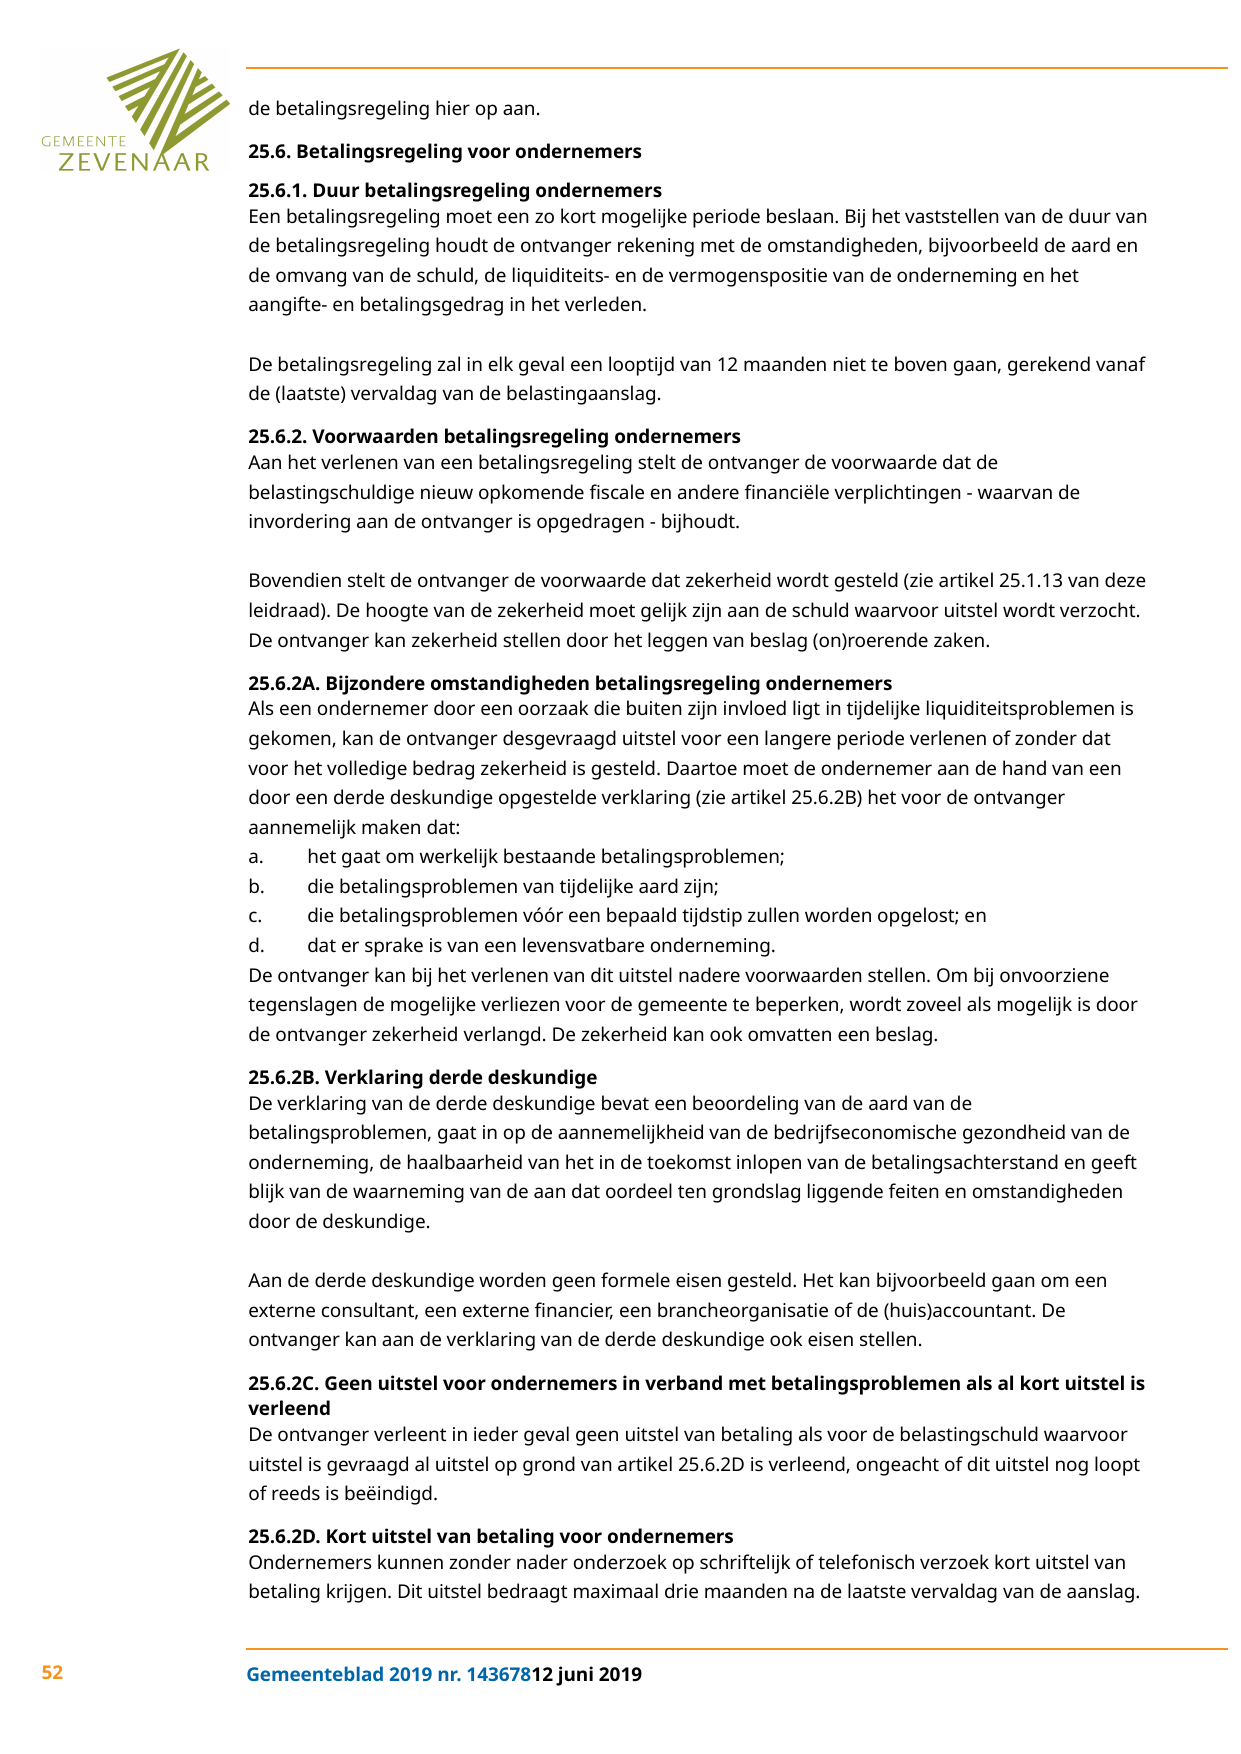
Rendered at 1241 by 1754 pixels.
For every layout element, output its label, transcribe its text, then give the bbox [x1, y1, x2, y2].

list die betalingsproblemen van tijdelijke aard zijn; [248, 873, 1152, 899]
picture [41, 47, 231, 172]
text Bovendien stelt de ontvanger de voorwaarde dat zekerheid wordt gesteld (zie artikel 25.1.13 van deze leidraad). De hoogte van de zekerheid moet gelijk zijn aan de schuld waarvoor uitstel wordt verzocht. De ontvanger kan zekerheid stellen door het leggen van beslag (on)roerende zaken. [248, 568, 1152, 652]
list dat er sprake is van een levensvatbare onderneming. [248, 932, 1152, 958]
text De ontvanger kan bij het verlenen van dit uitstel nadere voorwaarden stellen. Om bij onvoorziene tegenslagen de mogelijke verliezen voor de gemeente te beperken, wordt zoveel als mogelijk is door de ontvanger zekerheid verlangd. De zekerheid kan ook omvatten een beslag. [248, 962, 1152, 1047]
text Een betalingsregeling moet een zo kort mogelijke periode beslaan. Bij het vaststellen van de duur van de betalingsregeling houdt de ontvanger rekening met de omstandigheden, bijvoorbeeld de aard en de omvang van de schuld, de liquiditeits- en de vermogenspositie van de onderneming en het aangifte- en betalingsgedrag in het verleden. [248, 203, 1152, 317]
text Aan het verlenen van een betalingsregeling stelt de ontvanger de voorwaarde dat de belastingschuldige nieuw opkomende fiscale en andere financiële verplichtingen - waarvan de invordering aan de ontvanger is opgedragen - bijhoudt. [248, 449, 1152, 534]
text 25.6.2B. Verklaring derde deskundige [248, 1064, 1152, 1090]
text Aan de derde deskundige worden geen formele eisen gesteld. Het kan bijvoorbeeld gaan om een externe consultant, een externe financier, een brancheorganisatie of de (huis)accountant. De ontvanger kan aan de verklaring van de derde deskundige ook eisen stellen. [248, 1267, 1152, 1352]
list die betalingsproblemen vóór een bepaald tijdstip zullen worden opgelost; en [248, 903, 1152, 928]
text 25.6.2D. Kort uitstel van betaling voor ondernemers [248, 1523, 1152, 1549]
text 25.6.1. Duur betalingsregeling ondernemers [248, 177, 1152, 203]
text Ondernemers kunnen zonder nader onderzoek op schriftelijk of telefonisch verzoek kort uitstel van betaling krijgen. Dit uitstel bedraagt maximaal drie maanden na de laatste vervaldag van de aanslag. [248, 1549, 1152, 1604]
text De verklaring van de derde deskundige bevat een beoordeling van de aard van de betalingsproblemen, gaat in op de aannemelijkheid van de bedrijfseconomische gezondheid van de onderneming, de haalbaarheid van het in de toekomst inlopen van de betalingsachterstand en geeft blijk van de waarneming van de aan dat oordeel ten grondslag liggende feiten en omstandigheden door de deskundige. [248, 1090, 1152, 1234]
text De ontvanger verleent in ieder geval geen uitstel van betaling als voor de belastingschuld waarvoor uitstel is gevraagd al uitstel op grond van artikel 25.6.2D is verleend, ongeacht of dit uitstel nog loopt of reeds is beëindigd. [248, 1421, 1152, 1506]
text De betalingsregeling zal in elk geval een looptijd van 12 maanden niet te boven gaan, gerekend vanaf de (laatste) vervaldag van de belastingaanslag. [248, 351, 1152, 406]
list het gaat om werkelijk bestaande betalingsproblemen; [248, 843, 1152, 869]
text 25.6.2C. Geen uitstel voor ondernemers in verband met betalingsproblemen als al kort uitstel is verleend [248, 1370, 1152, 1421]
text 25.6. Betalingsregeling voor ondernemers [248, 138, 1152, 164]
text Als een ondernemer door een oorzaak die buiten zijn invloed ligt in tijdelijke liquiditeitsproblemen is gekomen, kan de ontvanger desgevraagd uitstel voor een langere periode verlenen of zonder dat voor het volledige bedrag zekerheid is gesteld. Daartoe moet de ondernemer aan de hand van een door een derde deskundige opgestelde verklaring (zie artikel 25.6.2B) het voor de ontvanger aannemelijk maken dat: [248, 696, 1152, 840]
text de betalingsregeling hier op aan. [248, 95, 1152, 121]
text 25.6.2. Voorwaarden betalingsregeling ondernemers [248, 423, 1152, 449]
text 25.6.2A. Bijzondere omstandigheden betalingsregeling ondernemers [248, 670, 1152, 696]
